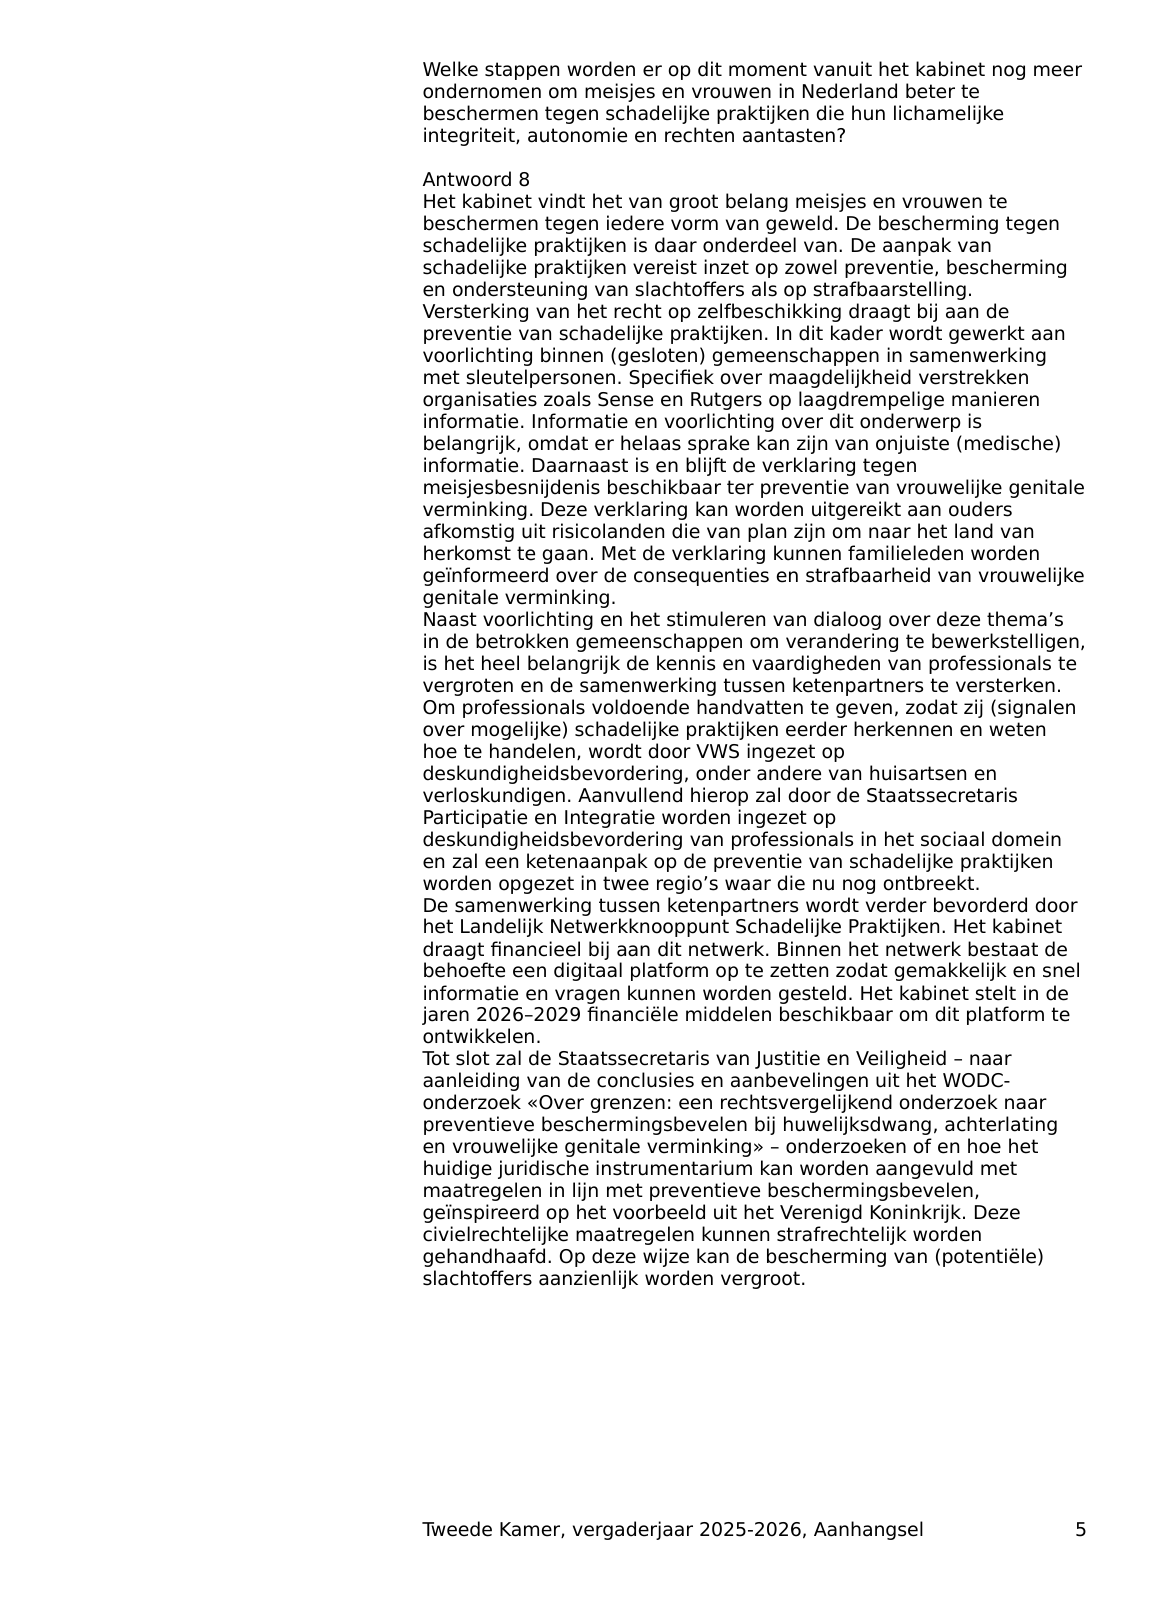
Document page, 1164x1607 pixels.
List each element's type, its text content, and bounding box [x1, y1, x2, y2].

text Het kabinet vindt het van groot belang meisjes en vrouwen te beschermen tegen iedere vorm van geweld. De bescherming tegen schadelijke praktijken is daar onderdeel van. De aanpak van schadelijke praktijken vereist inzet op zowel preventie, bescherming en ondersteuning van slachtoffers als op strafbaarstelling. Versterking van het recht op zelfbeschikking draagt bij aan de preventie van schadelijke praktijken. In dit kader wordt gewerkt aan voorlichting binnen (gesloten) gemeenschappen in samenwerking met sleutelpersonen. Specifiek over maagdelijkheid verstrekken organisaties zoals Sense en Rutgers op laagdrempelige manieren informatie. Informatie en voorlichting over dit onderwerp is belangrijk, omdat er helaas sprake kan zijn van onjuiste (medische) informatie. Daarnaast is en blijft de verklaring tegen meisjesbesnijdenis beschikbaar ter preventie van vrouwelijke genitale verminking. Deze verklaring kan worden uitgereikt aan ouders afkomstig uit risicolanden die van plan zijn om naar het land van herkomst te gaan. Met de verklaring kunnen familieleden worden geïnformeerd over de consequenties en strafbaarheid van vrouwelijke genitale verminking. [422, 191, 1087, 609]
text Antwoord 8 [422, 169, 1087, 191]
text Tot slot zal de Staatssecretaris van Justitie en Veiligheid – naar aanleiding van de conclusies en aanbevelingen uit het WODC-onderzoek «Over grenzen: een rechtsvergelijkend onderzoek naar preventieve beschermingsbevelen bij huwelijksdwang, achterlating en vrouwelijke genitale verminking» – onderzoeken of en hoe het huidige juridische instrumentarium kan worden aangevuld met maatregelen in lijn met preventieve beschermingsbevelen, geïnspireerd op het voorbeeld uit het Verenigd Koninkrijk. Deze civielrechtelijke maatregelen kunnen strafrechtelijk worden gehandhaafd. Op deze wijze kan de bescherming van (potentiële) slachtoffers aanzienlijk worden vergroot. [422, 1048, 1087, 1290]
text Naast voorlichting en het stimuleren van dialoog over deze thema’s in de betrokken gemeenschappen om verandering te bewerkstelligen, is het heel belangrijk de kennis en vaardigheden van professionals te vergroten en de samenwerking tussen ketenpartners te versterken. Om professionals voldoende handvatten te geven, zodat zij (signalen over mogelijke) schadelijke praktijken eerder herkennen en weten hoe te handelen, wordt door VWS ingezet op deskundigheidsbevordering, onder andere van huisartsen en verloskundigen. Aanvullend hierop zal door de Staatssecretaris Participatie en Integratie worden ingezet op deskundigheidsbevordering van professionals in het sociaal domein en zal een ketenaanpak op de preventie van schadelijke praktijken worden opgezet in twee regio’s waar die nu nog ontbreekt. [422, 609, 1087, 894]
text Welke stappen worden er op dit moment vanuit het kabinet nog meer ondernomen om meisjes en vrouwen in Nederland beter te beschermen tegen schadelijke praktijken die hun lichamelijke integriteit, autonomie en rechten aantasten? [422, 59, 1087, 147]
text De samenwerking tussen ketenpartners wordt verder bevorderd door het Landelijk Netwerkknooppunt Schadelijke Praktijken. Het kabinet draagt financieel bij aan dit netwerk. Binnen het netwerk bestaat de behoefte een digitaal platform op te zetten zodat gemakkelijk en snel informatie en vragen kunnen worden gesteld. Het kabinet stelt in de jaren 2026–2029 financiële middelen beschikbaar om dit platform te ontwikkelen. [422, 894, 1087, 1048]
